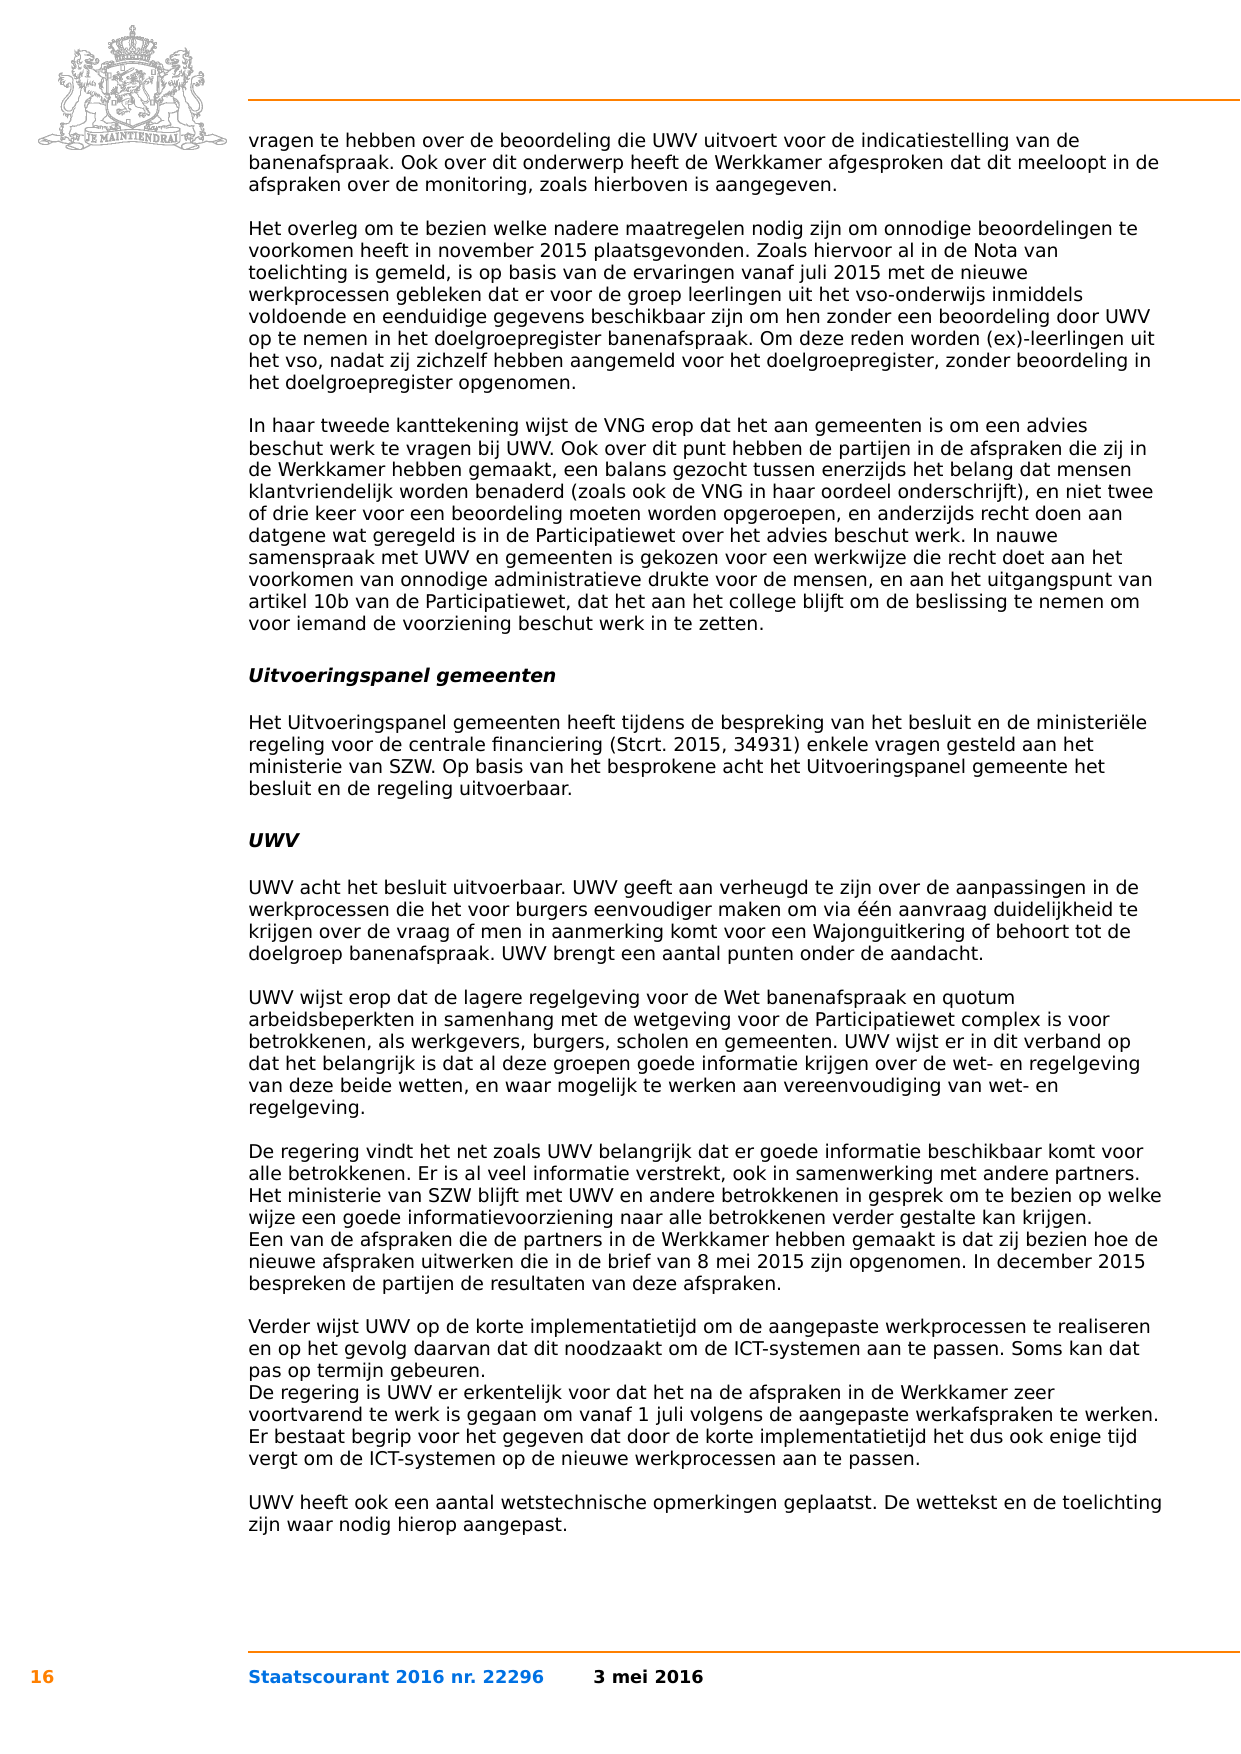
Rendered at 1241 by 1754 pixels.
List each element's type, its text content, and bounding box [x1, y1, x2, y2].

text In haar tweede kanttekening wijst de VNG erop dat het aan gemeenten is om een advies beschut werk te vragen bij UWV. Ook over dit punt hebben de partijen in de afspraken die zij in de Werkkamer hebben gemaakt, een balans gezocht tussen enerzijds het belang dat mensen klantvriendelijk worden benaderd (zoals ook de VNG in haar oordeel onderschrijft), en niet twee of drie keer voor een beoordeling moeten worden opgeroepen, en anderzijds recht doen aan datgene wat geregeld is in de Participatiewet over het advies beschut werk. In nauwe samenspraak met UWV en gemeenten is gekozen voor een werkwijze die recht doet aan het voorkomen van onnodige administratieve drukte voor de mensen, en aan het uitgangspunt van artikel 10b van de Participatiewet, dat het aan het college blijft om de beslissing te nemen om voor iemand de voorziening beschut werk in te zetten. [248, 415, 1163, 635]
text Het Uitvoeringspanel gemeenten heeft tijdens de bespreking van het besluit en de ministeriële regeling voor de centrale financiering (Stcrt. 2015, 34931) enkele vragen gesteld aan het ministerie van SZW. Op basis van het besprokene acht het Uitvoeringspanel gemeente het besluit en de regeling uitvoerbaar. [248, 712, 1163, 800]
text UWV heeft ook een aantal wetstechnische opmerkingen geplaatst. De wettekst en de toelichting zijn waar nodig hierop aangepast. [248, 1492, 1163, 1536]
text Een van de afspraken die de partners in de Werkkamer hebben gemaakt is dat zij bezien hoe de nieuwe afspraken uitwerken die in de brief van 8 mei 2015 zijn opgenomen. In december 2015 bespreken de partijen de resultaten van deze afspraken. [248, 1228, 1163, 1294]
text vragen te hebben over de beoordeling die UWV uitvoert voor de indicatiestelling van de banenafspraak. Ook over dit onderwerp heeft de Werkkamer afgesproken dat dit meeloopt in de afspraken over de monitoring, zoals hierboven is aangegeven. [248, 130, 1163, 196]
text De regering vindt het net zoals UWV belangrijk dat er goede informatie beschikbaar komt voor alle betrokkenen. Er is al veel informatie verstrekt, ook in samenwerking met andere partners. Het ministerie van SZW blijft met UWV en andere betrokkenen in gesprek om te bezien op welke wijze een goede informatievoorziening naar alle betrokkenen verder gestalte kan krijgen. [248, 1141, 1163, 1228]
text Het overleg om te bezien welke nadere maatregelen nodig zijn om onnodige beoordelingen te voorkomen heeft in november 2015 plaatsgevonden. Zoals hiervoor al in de Nota van toelichting is gemeld, is op basis van de ervaringen vanaf juli 2015 met de nieuwe werkprocessen gebleken dat er voor de groep leerlingen uit het vso-onderwijs inmiddels voldoende en eenduidige gegevens beschikbaar zijn om hen zonder een beoordeling door UWV op te nemen in het doelgroepregister banenafspraak. Om deze reden worden (ex)-leerlingen uit het vso, nadat zij zichzelf hebben aangemeld voor het doelgroepregister, zonder beoordeling in het doelgroepregister opgenomen. [248, 218, 1163, 393]
text UWV wijst erop dat de lagere regelgeving voor de Wet banenafspraak en quotum arbeidsbeperkten in samenhang met de wetgeving voor de Participatiewet complex is voor betrokkenen, als werkgevers, burgers, scholen en gemeenten. UWV wijst er in dit verband op dat het belangrijk is dat al deze groepen goede informatie krijgen over de wet- en regelgeving van deze beide wetten, en waar mogelijk te werken aan vereenvoudiging van wet- en regelgeving. [248, 987, 1163, 1119]
text UWV acht het besluit uitvoerbaar. UWV geeft aan verheugd te zijn over de aanpassingen in de werkprocessen die het voor burgers eenvoudiger maken om via één aanvraag duidelijkheid te krijgen over de vraag of men in aanmerking komt voor een Wajonguitkering of behoort tot de doelgroep banenafspraak. UWV brengt een aantal punten onder de aandacht. [248, 877, 1163, 965]
text Verder wijst UWV op de korte implementatietijd om de aangepaste werkprocessen te realiseren en op het gevolg daarvan dat dit noodzaakt om de ICT-systemen aan te passen. Soms kan dat pas op termijn gebeuren. [248, 1316, 1163, 1382]
subtitle UWV [248, 830, 1163, 852]
picture [38, 25, 227, 150]
subtitle Uitvoeringspanel gemeenten [248, 665, 1163, 687]
text De regering is UWV er erkentelijk voor dat het na de afspraken in de Werkkamer zeer voortvarend te werk is gegaan om vanaf 1 juli volgens de aangepaste werkafspraken te werken. Er bestaat begrip voor het gegeven dat door de korte implementatietijd het dus ook enige tijd vergt om de ICT-systemen op de nieuwe werkprocessen aan te passen. [248, 1382, 1163, 1470]
